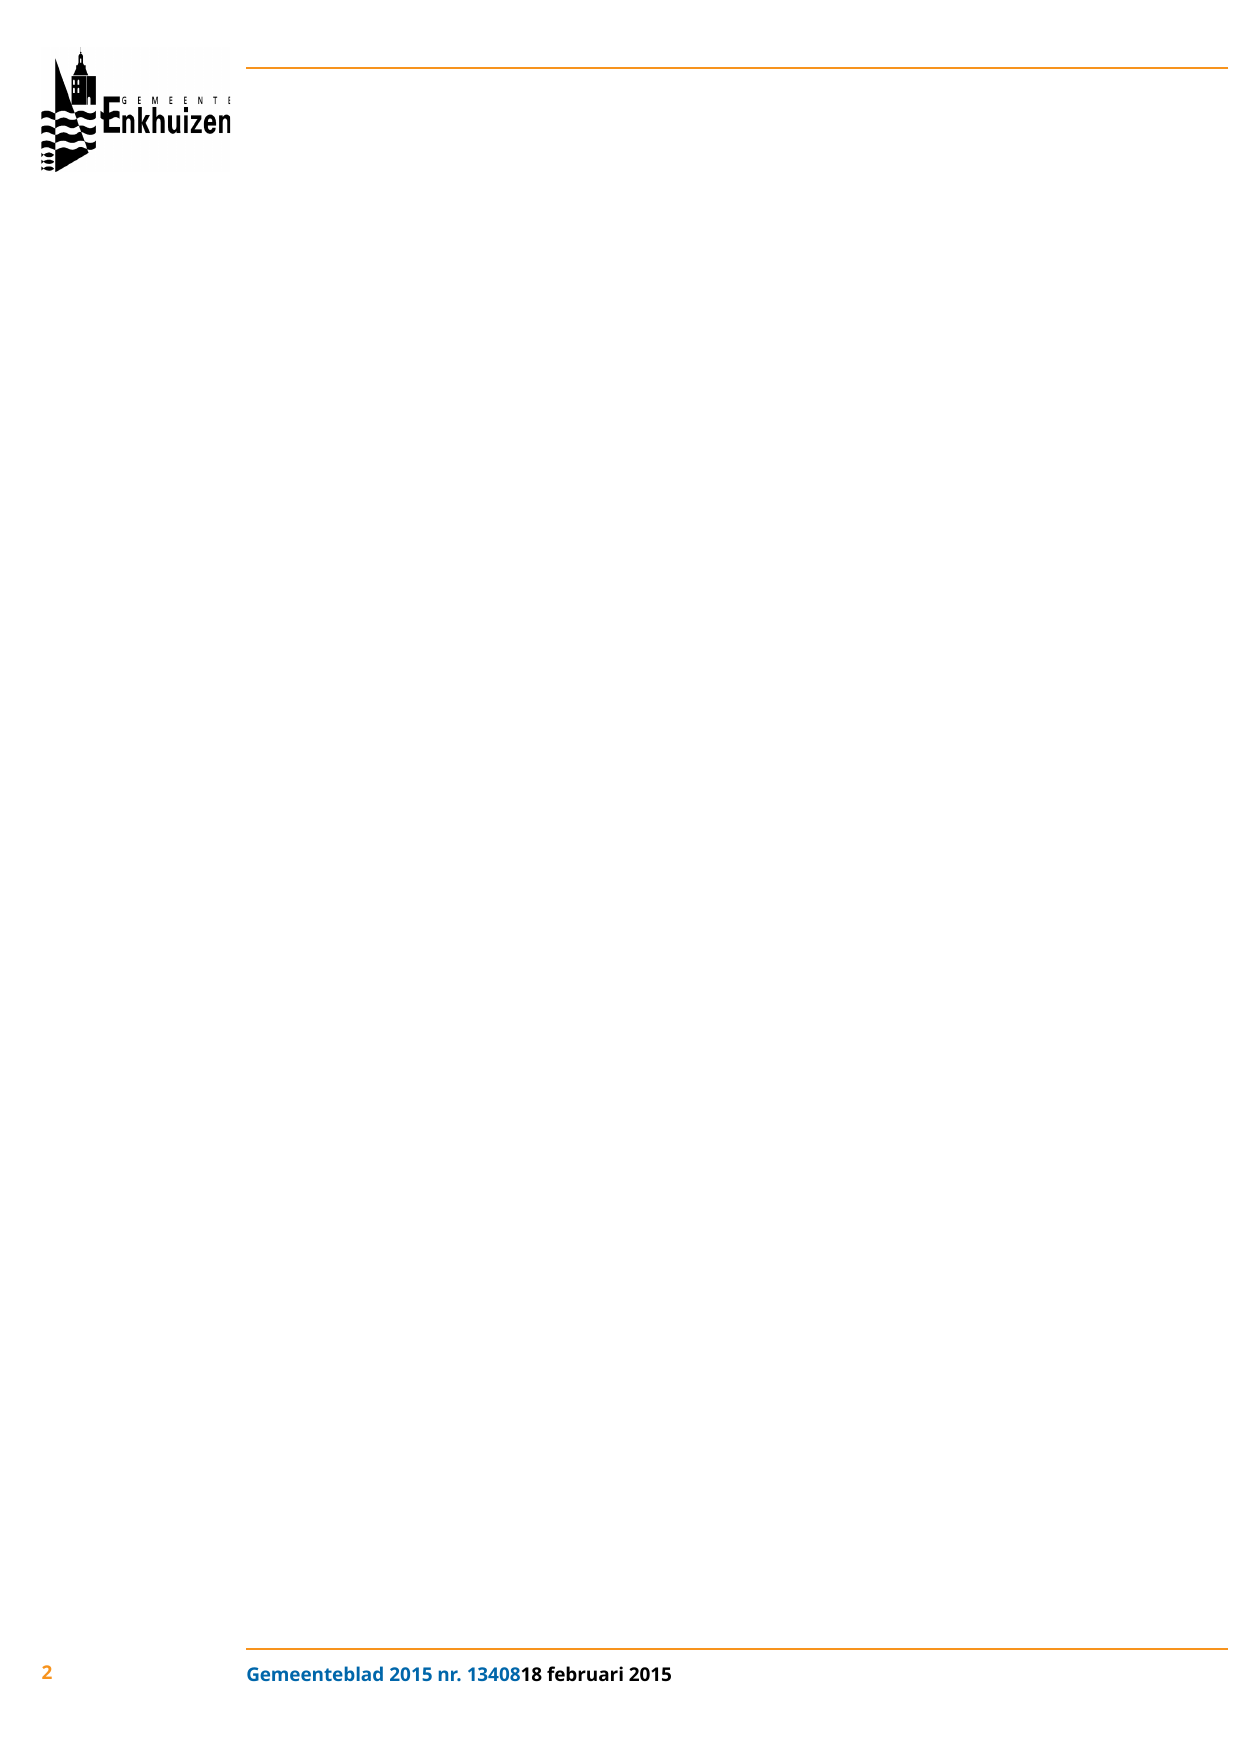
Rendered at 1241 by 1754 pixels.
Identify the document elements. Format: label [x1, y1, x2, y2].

picture [41, 47, 231, 172]
